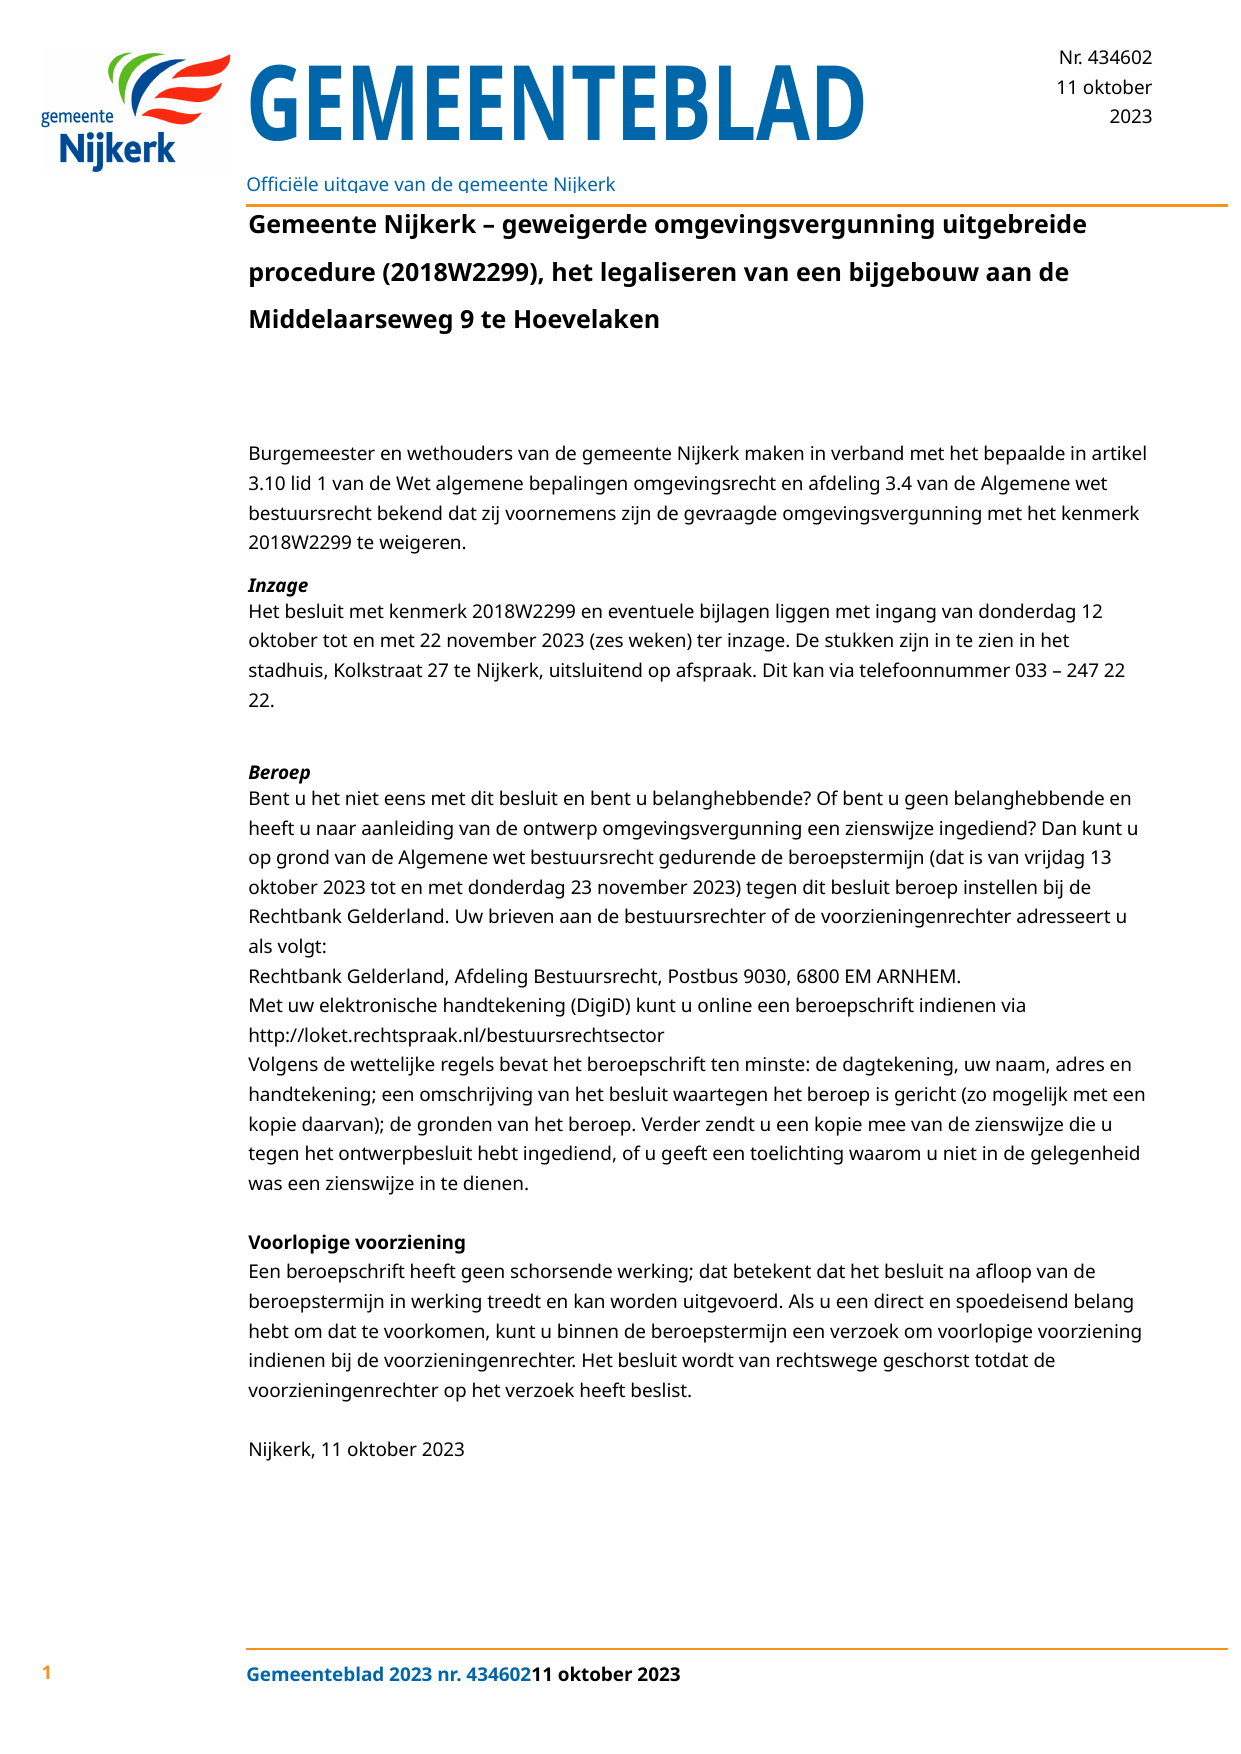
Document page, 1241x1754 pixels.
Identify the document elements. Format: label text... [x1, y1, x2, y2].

text Inzage [248, 572, 1152, 598]
text Volgens de wettelijke regels bevat het beroepschrift ten minste: de dagtekening, uw naam, adres en handtekening; een omschrijving van het besluit waartegen het beroep is gericht (zo mogelijk met een kopie daarvan); de gronden van het beroep. Verder zendt u een kopie mee van de zienswijze die u tegen het ontwerpbesluit hebt ingediend, of u geeft een toelichting waarom u niet in de gelegenheid was een zienswijze in te dienen. [248, 1052, 1152, 1196]
text Een beroepschrift heeft geen schorsende werking; dat betekent dat het besluit na afloop van de beroepstermijn in werking treedt en kan worden uitgevoerd. Als u een direct en spoedeisend belang hebt om dat te voorkomen, kunt u binnen de beroepstermijn een verzoek om voorlopige voorziening indienen bij de voorzieningenrechter. Het besluit wordt van rechtswege geschorst totdat de voorzieningenrechter op het verzoek heeft beslist. [248, 1259, 1152, 1403]
picture [41, 47, 231, 172]
text Gemeente Nijkerk – geweigerde omgevingsvergunning uitgebreide procedure (2018W2299), het legaliseren van een bijgebouw aan de Middelaarseweg 9 te Hoevelaken [248, 207, 1152, 336]
text Bent u het niet eens met dit besluit en bent u belanghebbende? Of bent u geen belanghebbende en heeft u naar aanleiding van de ontwerp omgevingsvergunning een zienswijze ingediend? Dan kunt u op grond van de Algemene wet bestuursrecht gedurende de beroepstermijn (dat is van vrijdag 13 oktober 2023 tot en met donderdag 23 november 2023) tegen dit besluit beroep instellen bij de Rechtbank Gelderland. Uw brieven aan de bestuursrechter of de voorzieningenrechter adresseert u als volgt: [248, 785, 1152, 959]
text Burgemeester en wethouders van de gemeente Nijkerk maken in verband met het bepaalde in artikel 3.10 lid 1 van de Wet algemene bepalingen omgevingsrecht en afdeling 3.4 van de Algemene wet bestuursrecht bekend dat zij voornemens zijn de gevraagde omgevingsvergunning met het kenmerk 2018W2299 te weigeren. [248, 441, 1152, 555]
text Rechtbank Gelderland, Afdeling Bestuursrecht, Postbus 9030, 6800 EM ARNHEM. [248, 963, 1152, 988]
text Voorlopige voorziening [248, 1229, 1152, 1255]
text Beroep [248, 759, 1152, 785]
text Met uw elektronische handtekening (DigiD) kunt u online een beroepschrift indienen via http://loket.rechtspraak.nl/bestuursrechtsector [248, 992, 1152, 1048]
text Het besluit met kenmerk 2018W2299 en eventuele bijlagen liggen met ingang van donderdag 12 oktober tot en met 22 november 2023 (zes weken) ter inzage. De stukken zijn in te zien in het stadhuis, Kolkstraat 27 te Nijkerk, uitsluitend op afspraak. Dit kan via telefoonnummer 033 – 247 22 22. [248, 598, 1152, 713]
text Nijkerk, 11 oktober 2023 [248, 1436, 1152, 1462]
